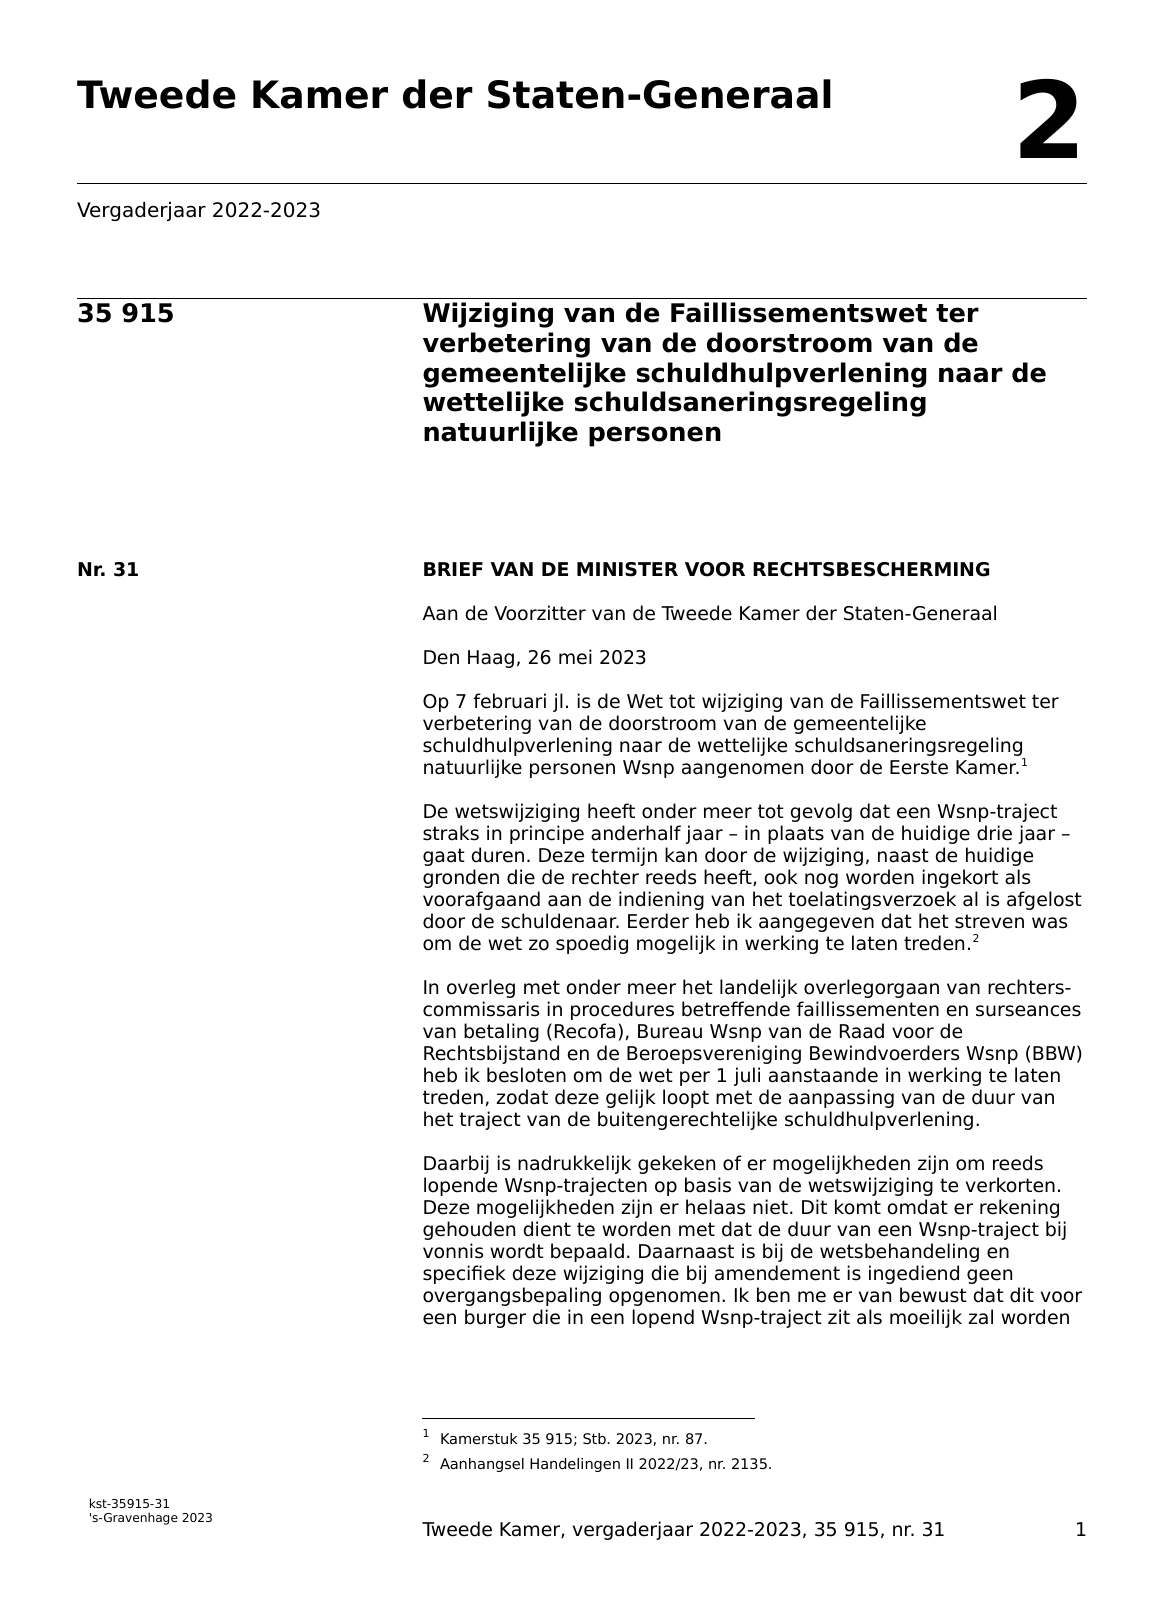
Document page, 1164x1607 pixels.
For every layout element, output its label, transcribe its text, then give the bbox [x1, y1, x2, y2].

subtitle 35 915 Wijziging van de Faillissementswet ter verbetering van de doorstroom van de gemeentelijke schuldhulpverlening naar de wettelijke schuldsaneringsregeling natuurlijke personen [77, 299, 1087, 447]
text De wetswijziging heeft onder meer tot gevolg dat een Wsnp-traject straks in principe anderhalf jaar – in plaats van de huidige drie jaar – gaat duren. Deze termijn kan door de wijziging, naast de huidige gronden die de rechter reeds heeft, ook nog worden ingekort als voorafgaand aan de indiening van het toelatingsverzoek al is afgelost door de schuldenaar. Eerder heb ik aangegeven dat het streven was om de wet zo spoedig mogelijk in werking te laten treden. [422, 801, 1087, 955]
text Den Haag, 26 mei 2023 [422, 647, 1087, 669]
text 's-Gravenhage 2023 [88, 1511, 323, 1525]
table_header Tweede Kamer der Staten-Generaal [77, 59, 886, 183]
subtitle Nr. 31 BRIEF VAN DE MINISTER VOOR RECHTSBESCHERMING [77, 558, 1087, 580]
text Op 7 februari jl. is de Wet tot wijziging van de Faillissementswet ter verbetering van de doorstroom van de gemeentelijke schuldhulpverlening naar de wettelijke schuldsaneringsregeling natuurlijke personen Wsnp aangenomen door de Eerste Kamer. [422, 691, 1087, 779]
text Kamerstuk 35 915; Stb. 2023, nr. 87. [422, 1427, 1087, 1449]
text kst-35915-31 [88, 1497, 323, 1511]
text Aanhangsel Handelingen II 2022/23, nr. 2135. [422, 1452, 1087, 1474]
table_cell Vergaderjaar 2022-2023 [77, 184, 1087, 298]
table_header 2 [886, 59, 1087, 183]
text Daarbij is nadrukkelijk gekeken of er mogelijkheden zijn om reeds lopende Wsnp-trajecten op basis van de wetswijziging te verkorten. Deze mogelijkheden zijn er helaas niet. Dit komt omdat er rekening gehouden dient te worden met dat de duur van een Wsnp-traject bij vonnis wordt bepaald. Daarnaast is bij de wetsbehandeling en specifiek deze wijziging die bij amendement is ingediend geen overgangsbepaling opgenomen. Ik ben me er van bewust dat dit voor een burger die in een lopend Wsnp-traject zit als moeilijk zal worden [422, 1153, 1087, 1329]
text In overleg met onder meer het landelijk overlegorgaan van rechters-commissaris in procedures betreffende faillissementen en surseances van betaling (Recofa), Bureau Wsnp van de Raad voor de Rechtsbijstand en de Beroepsvereniging Bewindvoerders Wsnp (BBW) heb ik besloten om de wet per 1 juli aanstaande in werking te laten treden, zodat deze gelijk loopt met de aanpassing van de duur van het traject van de buitengerechtelijke schuldhulpverlening. [422, 977, 1087, 1131]
text Aan de Voorzitter van de Tweede Kamer der Staten-Generaal [422, 603, 1087, 624]
